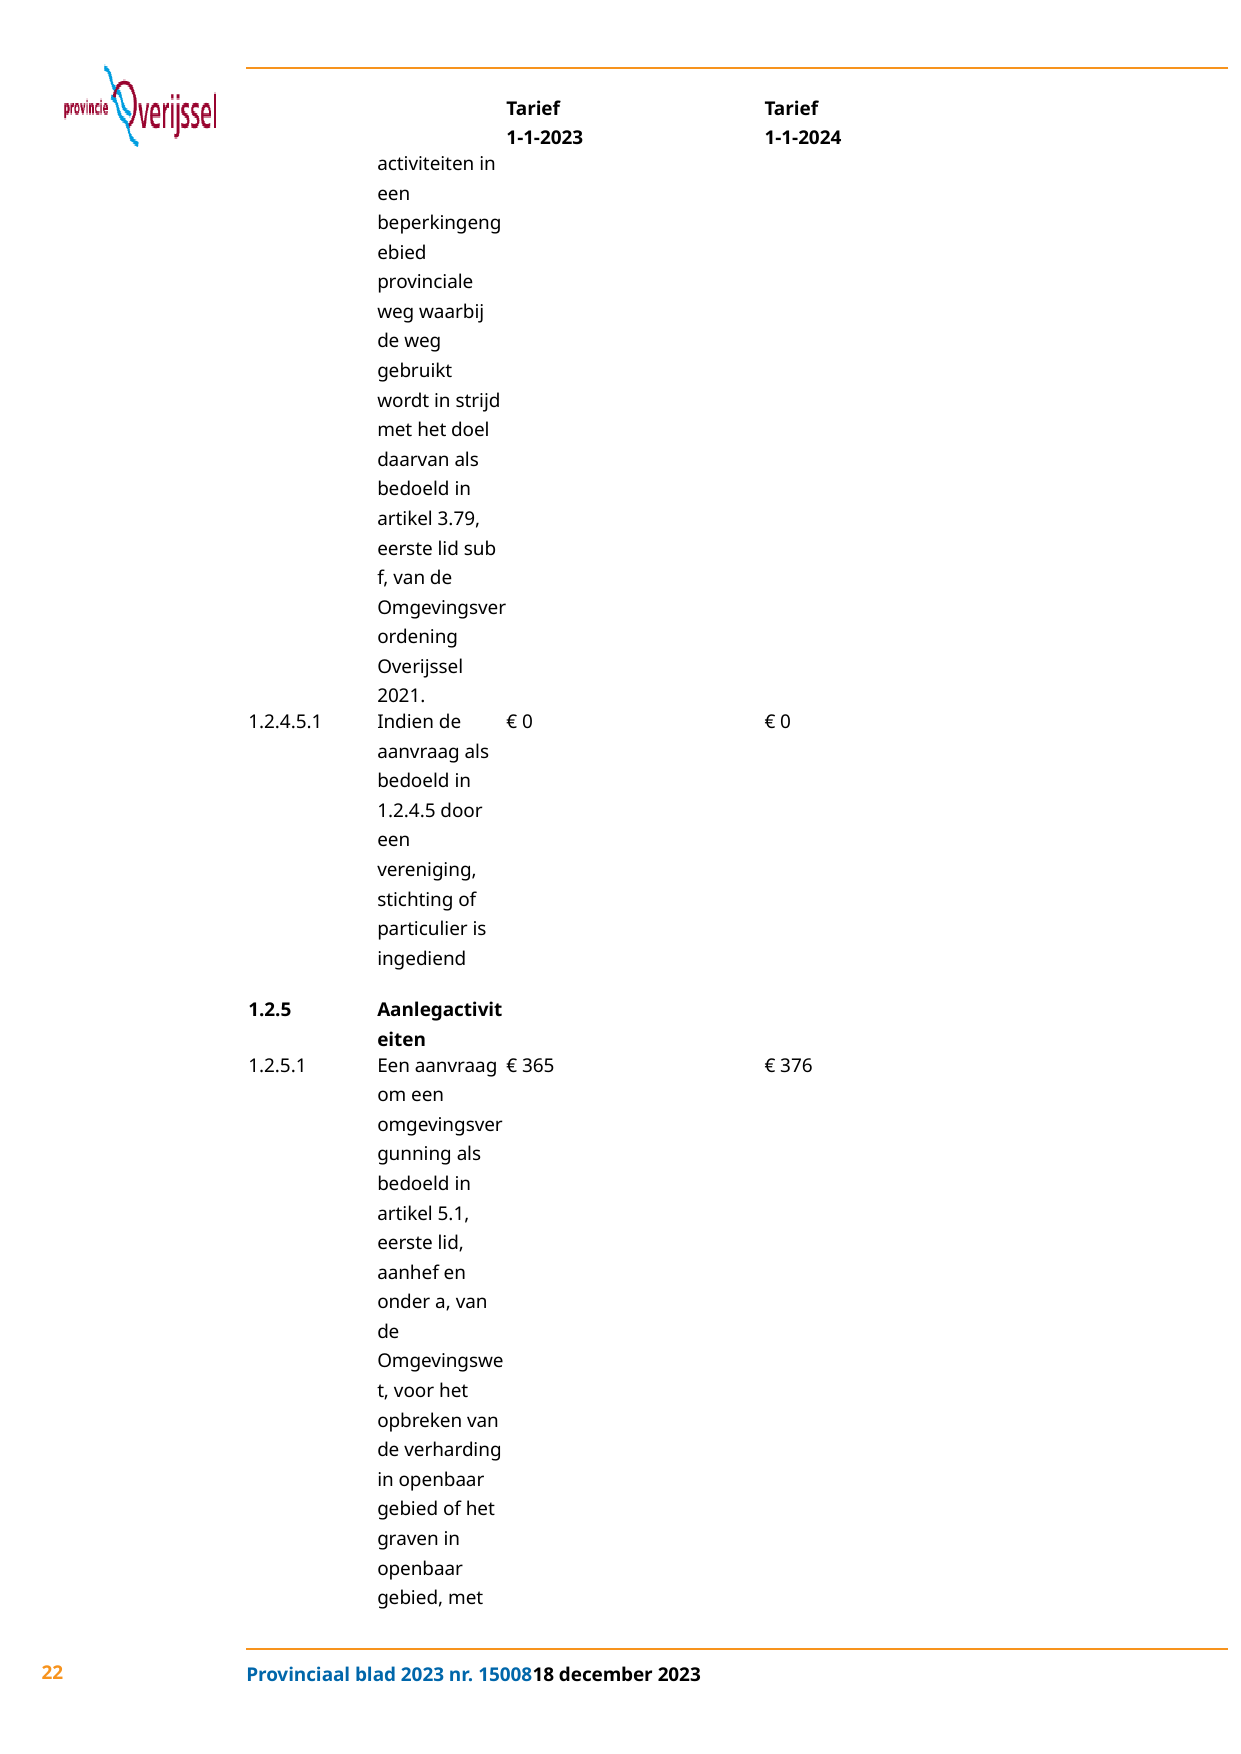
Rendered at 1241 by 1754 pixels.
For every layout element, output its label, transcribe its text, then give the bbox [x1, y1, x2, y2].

picture [41, 47, 231, 172]
table_cell [1023, 971, 1152, 996]
table_cell [506, 971, 764, 996]
table_cell [248, 971, 377, 996]
table_cell € 376 [764, 1052, 1022, 1610]
table_cell Een aanvraag om een omgevingsvergunning als bedoeld in artikel 5.1, eerste lid, aanhef en onder a, van de Omgevingswet, voor het opbreken van de verharding in openbaar gebied of het graven in openbaar gebied, met [377, 1052, 506, 1610]
table_header [248, 95, 377, 150]
table_cell [377, 971, 506, 996]
table_cell Indien de aanvraag als bedoeld in 1.2.4.5 door een vereniging, stichting of particulier is ingediend [377, 708, 506, 971]
table_cell [506, 996, 764, 1052]
table_cell [506, 150, 764, 708]
table_cell [248, 150, 377, 708]
table_cell 1.2.5 [248, 996, 377, 1052]
table_cell [764, 150, 1022, 708]
table_cell [1023, 996, 1152, 1052]
table_cell [764, 996, 1022, 1052]
table_header [1023, 95, 1152, 150]
table_cell [1023, 708, 1152, 971]
table_cell activiteiten in een beperkingengebied provinciale weg waarbij de weg gebruikt wordt in strijd met het doel daarvan als bedoeld in artikel 3.79, eerste lid sub f, van de Omgevingsverordening Overijssel 2021. [377, 150, 506, 708]
table_cell [1023, 150, 1152, 708]
table_cell € 0 [506, 708, 764, 971]
table_cell Aanlegactiviteiten [377, 996, 506, 1052]
table_header Tarief 1-1-2023 [506, 95, 764, 150]
table_cell € 0 [764, 708, 1022, 971]
table_cell 1.2.5.1 [248, 1052, 377, 1610]
table_cell [764, 971, 1022, 996]
table_header [377, 95, 506, 150]
table_cell 1.2.4.5.1 [248, 708, 377, 971]
table_cell [1023, 1052, 1152, 1610]
table_cell € 365 [506, 1052, 764, 1610]
table_header Tarief 1-1-2024 [764, 95, 1022, 150]
